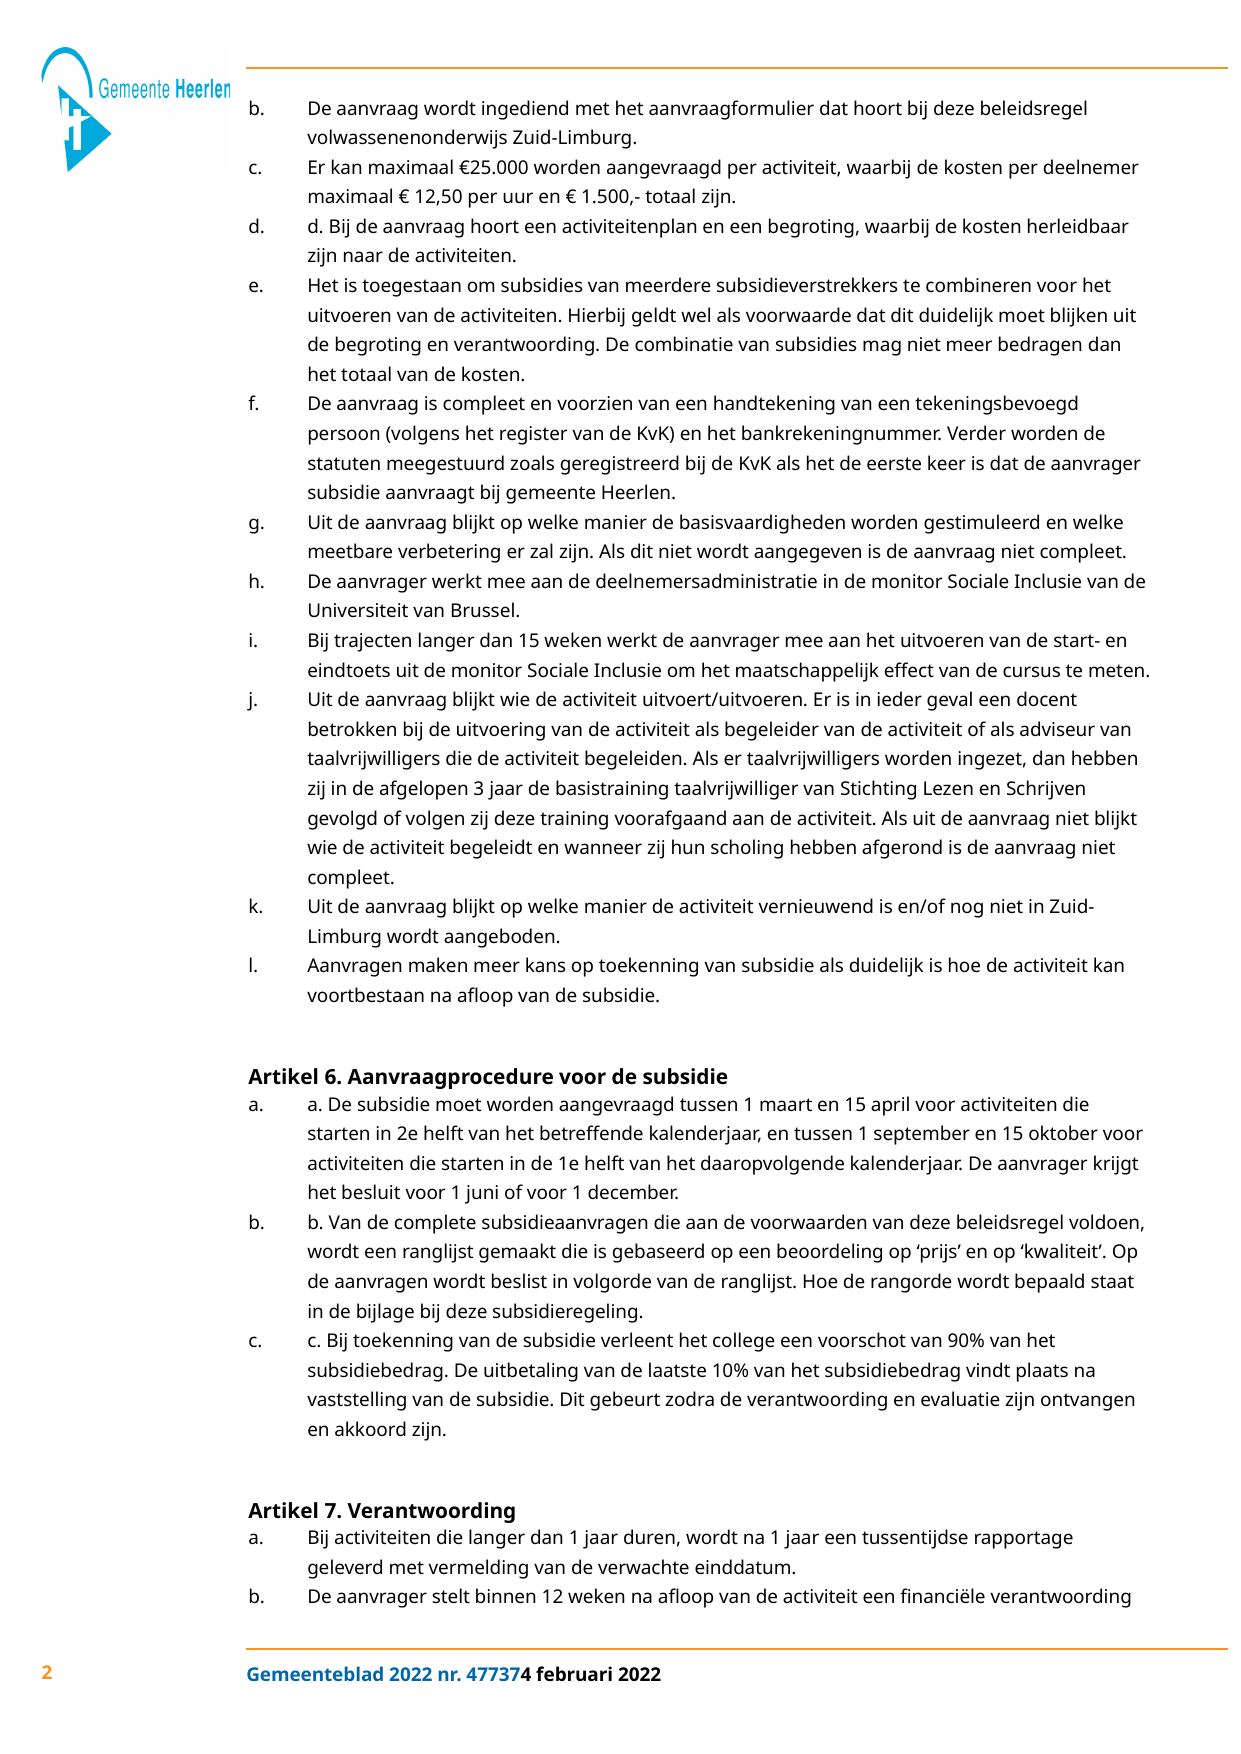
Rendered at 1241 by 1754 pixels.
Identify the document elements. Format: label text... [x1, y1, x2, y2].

list Uit de aanvraag blijkt op welke manier de activiteit vernieuwend is en/of nog niet in Zuid-Limburg wordt aangeboden. [248, 893, 1152, 949]
list d. Bij de aanvraag hoort een activiteitenplan en een begroting, waarbij de kosten herleidbaar zijn naar de activiteiten. [248, 213, 1152, 268]
list c. Bij toekenning van de subsidie verleent het college een voorschot van 90% van het subsidiebedrag. De uitbetaling van de laatste 10% van het subsidiebedrag vindt plaats na vaststelling van de subsidie. Dit gebeurt zodra de verantwoording en evaluatie zijn ontvangen en akkoord zijn. [248, 1327, 1152, 1442]
list De aanvraag wordt ingediend met het aanvraagformulier dat hoort bij deze beleidsregel volwassenenonderwijs Zuid-Limburg. [248, 95, 1152, 150]
text Artikel 6. Aanvraagprocedure voor de subsidie [248, 1062, 1152, 1091]
picture [41, 47, 231, 172]
text Artikel 7. Verantwoording [248, 1496, 1152, 1524]
list Bij trajecten langer dan 15 weken werkt de aanvrager mee aan het uitvoeren van de start- en eindtoets uit de monitor Sociale Inclusie om het maatschappelijk effect van de cursus te meten. [248, 627, 1152, 683]
list Er kan maximaal €25.000 worden aangevraagd per activiteit, waarbij de kosten per deelnemer maximaal € 12,50 per uur en € 1.500,- totaal zijn. [248, 154, 1152, 209]
list De aanvrager stelt binnen 12 weken na afloop van de activiteit een financiële verantwoording [248, 1584, 1152, 1609]
list a. De subsidie moet worden aangevraagd tussen 1 maart en 15 april voor activiteiten die starten in 2e helft van het betreffende kalenderjaar, en tussen 1 september en 15 oktober voor activiteiten die starten in de 1e helft van het daaropvolgende kalenderjaar. De aanvrager krijgt het besluit voor 1 juni of voor 1 december. [248, 1091, 1152, 1205]
list De aanvrager werkt mee aan de deelnemersadministratie in de monitor Sociale Inclusie van de Universiteit van Brussel. [248, 568, 1152, 623]
list b. Van de complete subsidieaanvragen die aan de voorwaarden van deze beleidsregel voldoen, wordt een ranglijst gemaakt die is gebaseerd op een beoordeling op ‘prijs’ en op ‘kwaliteit’. Op de aanvragen wordt beslist in volgorde van de ranglijst. Hoe de rangorde wordt bepaald staat in de bijlage bij deze subsidieregeling. [248, 1209, 1152, 1323]
list Het is toegestaan om subsidies van meerdere subsidieverstrekkers te combineren voor het uitvoeren van de activiteiten. Hierbij geldt wel als voorwaarde dat dit duidelijk moet blijken uit de begroting en verantwoording. De combinatie van subsidies mag niet meer bedragen dan het totaal van de kosten. [248, 272, 1152, 387]
list Bij activiteiten die langer dan 1 jaar duren, wordt na 1 jaar een tussentijdse rapportage geleverd met vermelding van de verwachte einddatum. [248, 1524, 1152, 1580]
picture [41, 47, 59, 70]
list Uit de aanvraag blijkt wie de activiteit uitvoert/uitvoeren. Er is in ieder geval een docent betrokken bij de uitvoering van de activiteit als begeleider van de activiteit of als adviseur van taalvrijwilligers die de activiteit begeleiden. Als er taalvrijwilligers worden ingezet, dan hebben zij in de afgelopen 3 jaar de basistraining taalvrijwilliger van Stichting Lezen en Schrijven gevolgd of volgen zij deze training voorafgaand aan de activiteit. Als uit de aanvraag niet blijkt wie de activiteit begeleidt en wanneer zij hun scholing hebben afgerond is de aanvraag niet compleet. [248, 686, 1152, 890]
list Aanvragen maken meer kans op toekenning van subsidie als duidelijk is hoe de activiteit kan voortbestaan na afloop van de subsidie. [248, 953, 1152, 1008]
list De aanvraag is compleet en voorzien van een handtekening van een tekeningsbevoegd persoon (volgens het register van de KvK) en het bankrekeningnummer. Verder worden de statuten meegestuurd zoals geregistreerd bij de KvK als het de eerste keer is dat de aanvrager subsidie aanvraagt bij gemeente Heerlen. [248, 391, 1152, 505]
list Uit de aanvraag blijkt op welke manier de basisvaardigheden worden gestimuleerd en welke meetbare verbetering er zal zijn. Als dit niet wordt aangegeven is de aanvraag niet compleet. [248, 509, 1152, 564]
